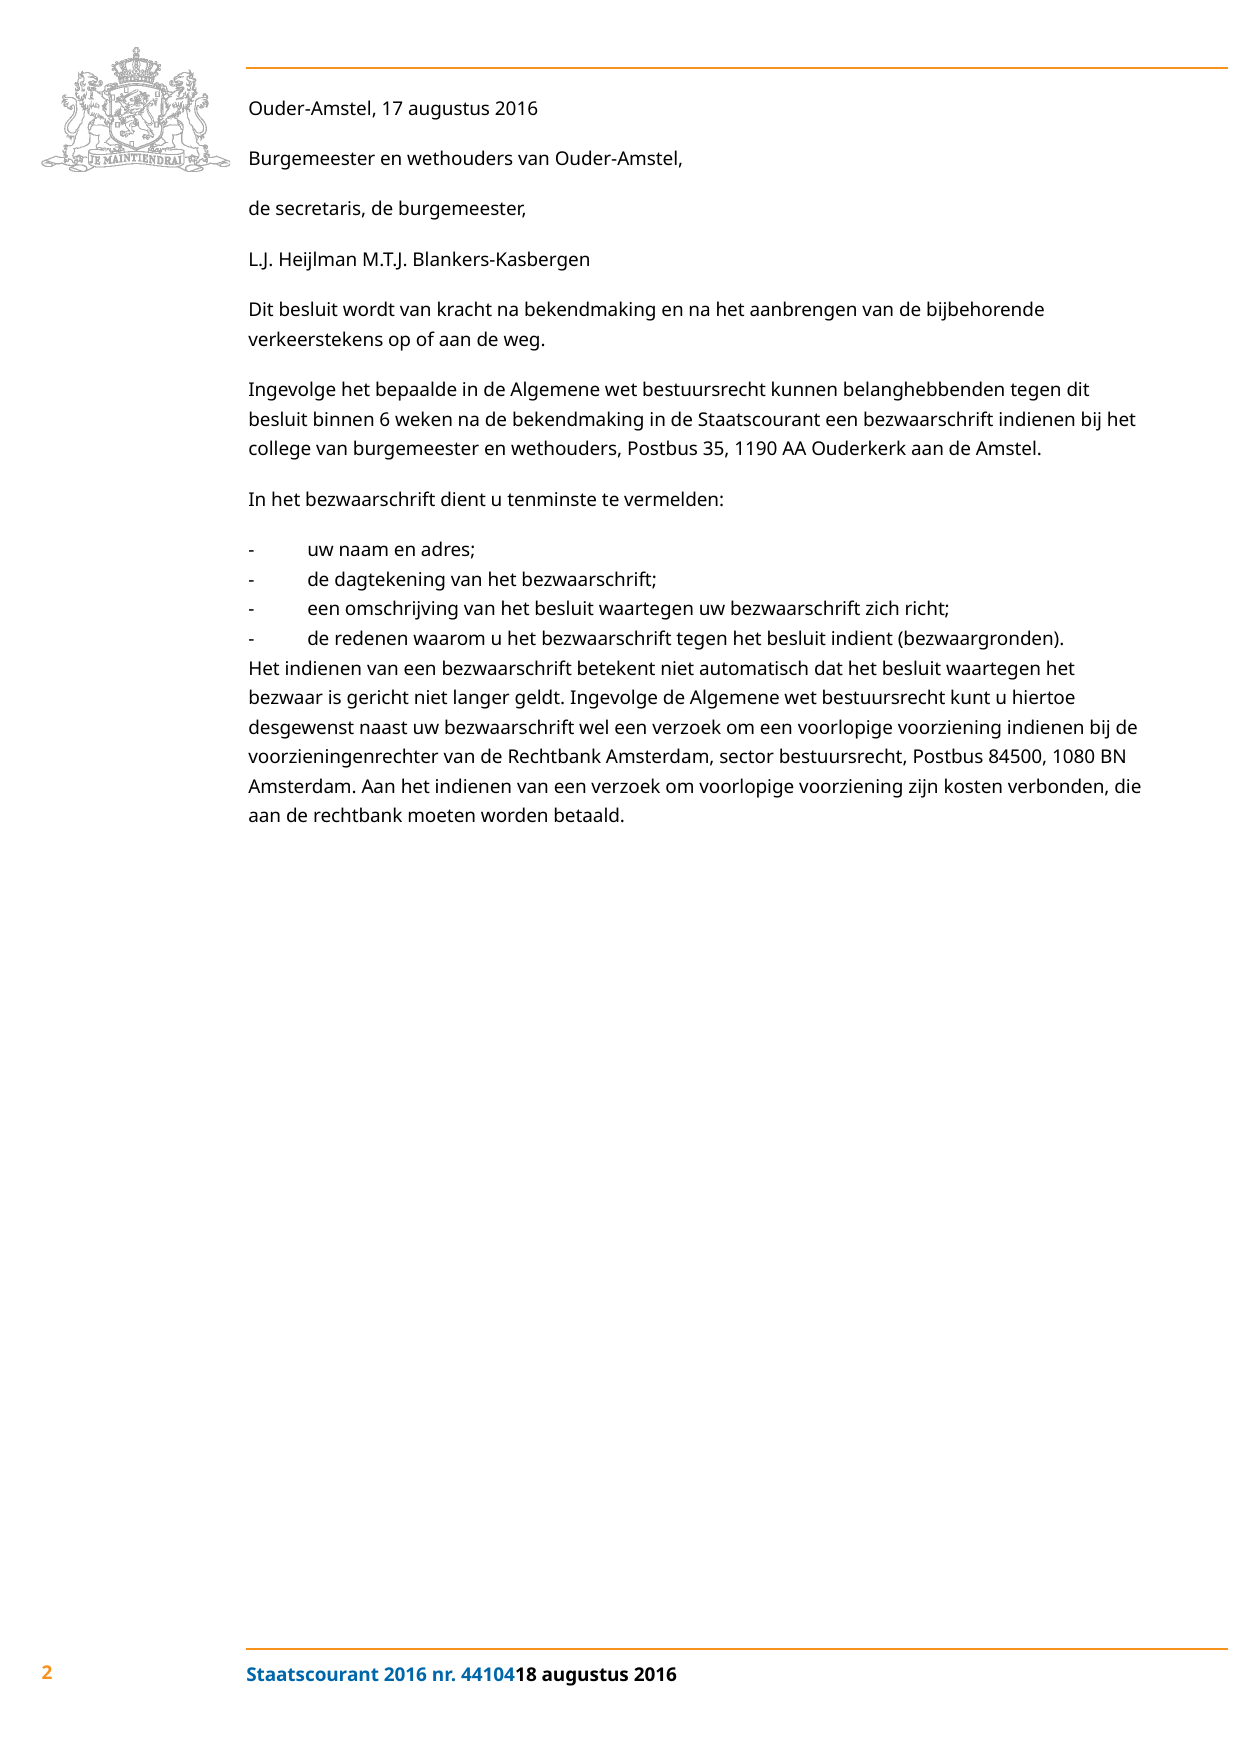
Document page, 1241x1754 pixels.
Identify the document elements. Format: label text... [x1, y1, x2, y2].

picture [41, 47, 231, 172]
list de redenen waarom u het bezwaarschrift tegen het besluit indient (bezwaargronden). [248, 625, 1152, 651]
text Het indienen van een bezwaarschrift betekent niet automatisch dat het besluit waartegen het bezwaar is gericht niet langer geldt. Ingevolge de Algemene wet bestuursrecht kunt u hiertoe desgewenst naast uw bezwaarschrift wel een verzoek om een voorlopige voorziening indienen bij de voorzieningenrechter van de Rechtbank Amsterdam, sector bestuursrecht, Postbus 84500, 1080 BN Amsterdam. Aan het indienen van een verzoek om voorlopige voorziening zijn kosten verbonden, die aan de rechtbank moeten worden betaald. [248, 655, 1152, 828]
text In het bezwaarschrift dient u tenminste te vermelden: [248, 486, 1152, 512]
text Ouder-Amstel, 17 augustus 2016 [248, 95, 1152, 121]
text Ingevolge het bepaalde in de Algemene wet bestuursrecht kunnen belanghebbenden tegen dit besluit binnen 6 weken na de bekendmaking in de Staatscourant een bezwaarschrift indienen bij het college van burgemeester en wethouders, Postbus 35, 1190 AA Ouderkerk aan de Amstel. [248, 376, 1152, 461]
text Burgemeester en wethouders van Ouder-Amstel, [248, 145, 1152, 171]
list de dagtekening van het bezwaarschrift; [248, 566, 1152, 592]
list uw naam en adres; [248, 536, 1152, 562]
text de secretaris, de burgemeester, [248, 196, 1152, 221]
text Dit besluit wordt van kracht na bekendmaking en na het aanbrengen van de bijbehorende verkeerstekens op of aan de weg. [248, 296, 1152, 352]
list een omschrijving van het besluit waartegen uw bezwaarschrift zich richt; [248, 596, 1152, 621]
text L.J. Heijlman M.T.J. Blankers-Kasbergen [248, 246, 1152, 272]
